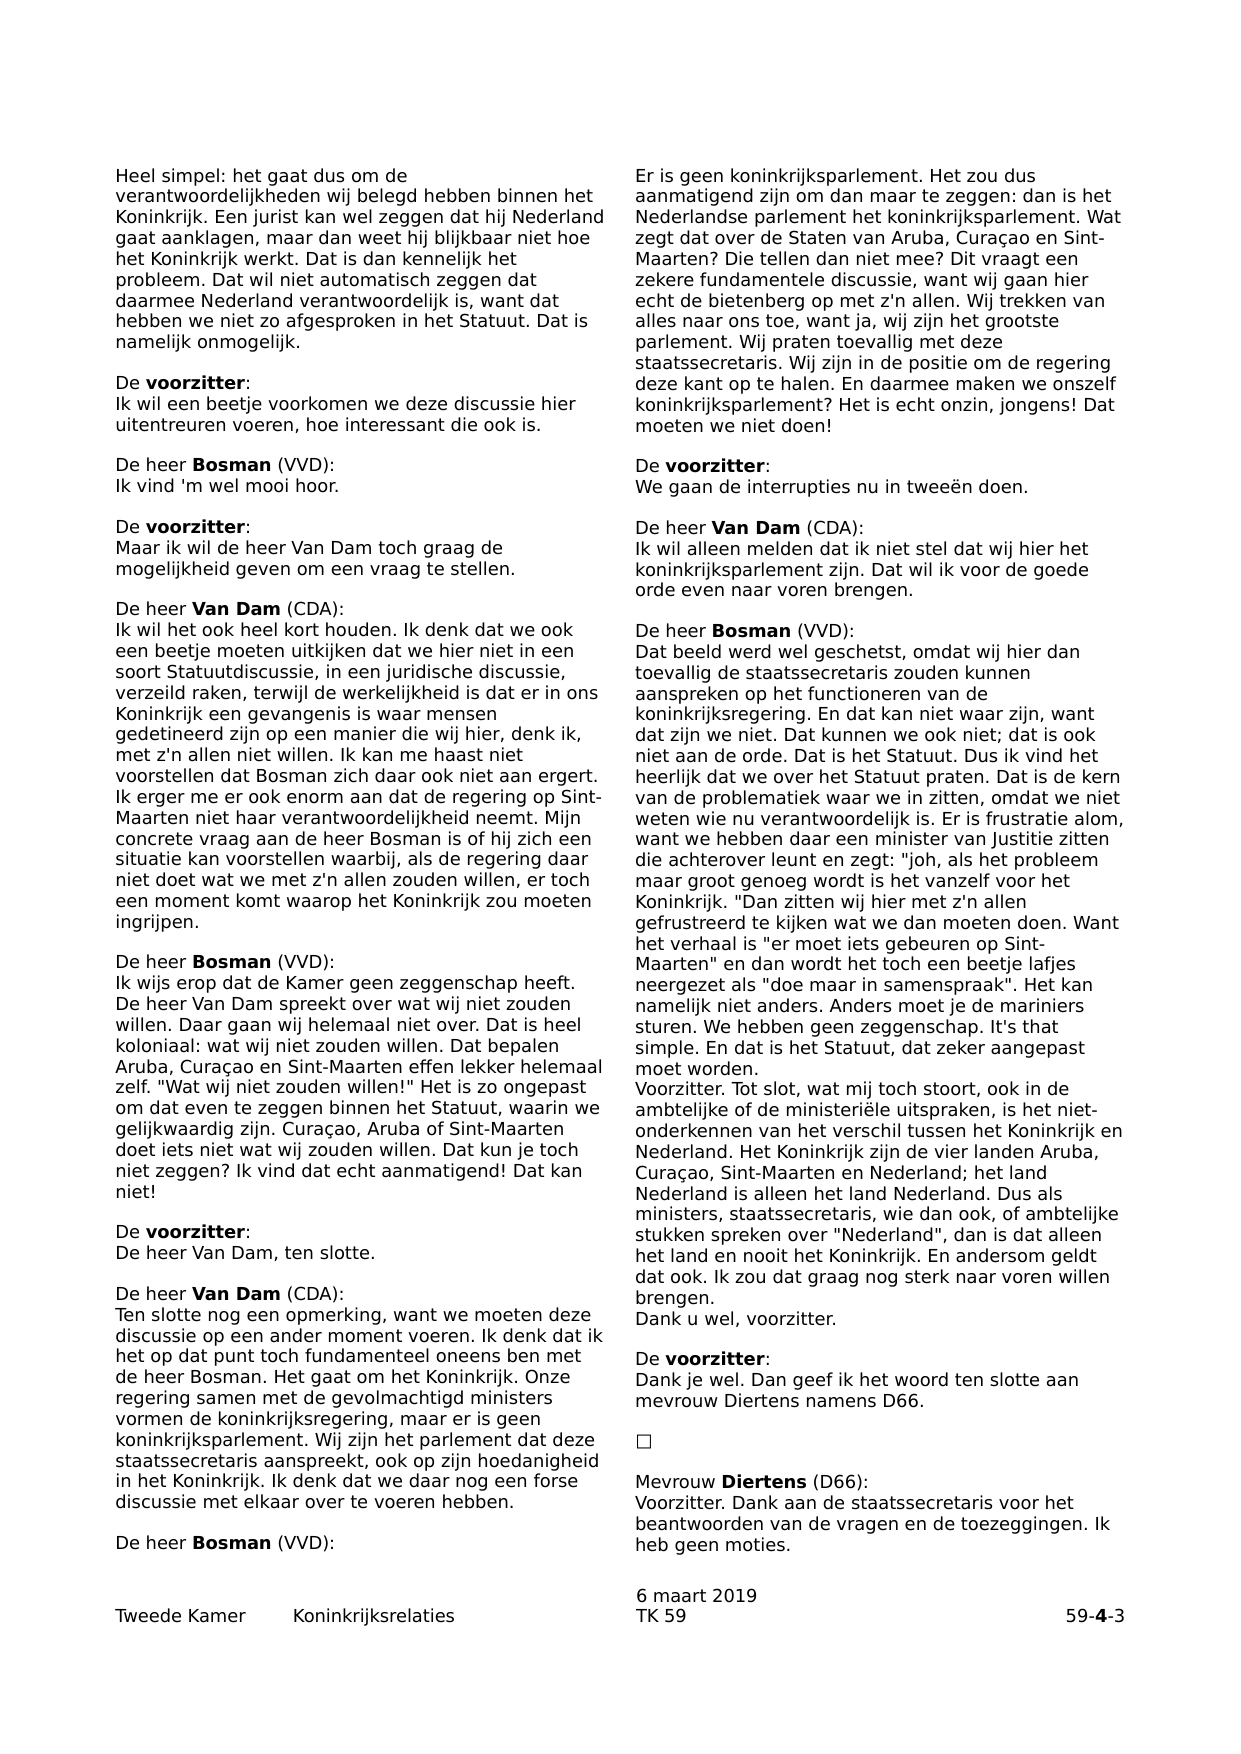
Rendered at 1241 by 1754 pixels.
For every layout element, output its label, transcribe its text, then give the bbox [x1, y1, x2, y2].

text Heel simpel: het gaat dus om de verantwoordelijkheden wij belegd hebben binnen het Koninkrijk. Een jurist kan wel zeggen dat hij Nederland gaat aanklagen, maar dan weet hij blijkbaar niet hoe het Koninkrijk werkt. Dat is dan kennelijk het probleem. Dat wil niet automatisch zeggen dat daarmee Nederland verantwoordelijk is, want dat hebben we niet zo afgesproken in het Statuut. Dat is namelijk onmogelijk. [115, 165, 605, 353]
text De heer Van Dam, ten slotte. [115, 1243, 605, 1264]
text Ten slotte nog een opmerking, want we moeten deze discussie op een ander moment voeren. Ik denk dat ik het op dat punt toch fundamenteel oneens ben met de heer Bosman. Het gaat om het Koninkrijk. Onze regering samen met de gevolmachtigd ministers vormen de koninkrijksregering, maar er is geen koninkrijksparlement. Wij zijn het parlement dat deze staatssecretaris aanspreekt, ook op zijn hoedanigheid in het Koninkrijk. Ik denk dat we daar nog een forse discussie met elkaar over te voeren hebben. [115, 1304, 605, 1513]
text De heer Bosman (VVD): [115, 455, 605, 476]
text Ik vind 'm wel mooi hoor. [115, 476, 605, 497]
text De heer Bosman (VVD): [115, 1533, 605, 1554]
text De heer Bosman (VVD): [115, 952, 605, 973]
text De voorzitter: [115, 1222, 605, 1243]
text De heer Bosman (VVD): [635, 621, 1125, 642]
text Voorzitter. Dank aan de staatssecretaris voor het beantwoorden van de vragen en de toezeggingen. Ik heb geen moties. [635, 1493, 1125, 1556]
text Ik wil alleen melden dat ik niet stel dat wij hier het koninkrijksparlement zijn. Dat wil ik voor de goede orde even naar voren brengen. [635, 538, 1125, 601]
text Mevrouw Diertens (D66): [635, 1472, 1125, 1493]
text De heer Van Dam (CDA): [115, 599, 605, 620]
text Dat beeld werd wel geschetst, omdat wij hier dan toevallig de staatssecretaris zouden kunnen aanspreken op het functioneren van de koninkrijksregering. En dat kan niet waar zijn, want dat zijn we niet. Dat kunnen we ook niet; dat is ook niet aan de orde. Dat is het Statuut. Dus ik vind het heerlijk dat we over het Statuut praten. Dat is de kern van de problematiek waar we in zitten, omdat we niet weten wie nu verantwoordelijk is. Er is frustratie alom, want we hebben daar een minister van Justitie zitten die achterover leunt en zegt: "joh, als het probleem maar groot genoeg wordt is het vanzelf voor het Koninkrijk. "Dan zitten wij hier met z'n allen gefrustreerd te kijken wat we dan moeten doen. Want het verhaal is "er moet iets gebeuren op Sint-Maarten" en dan wordt het toch een beetje lafjes neergezet als "doe maar in samenspraak". Het kan namelijk niet anders. Anders moet je de mariniers sturen. We hebben geen zeggenschap. It's that simple. En dat is het Statuut, dat zeker aangepast moet worden. [635, 642, 1125, 1079]
text We gaan de interrupties nu in tweeën doen. [635, 477, 1125, 498]
text De voorzitter: [115, 373, 605, 393]
text Ik wijs erop dat de Kamer geen zeggenschap heeft. De heer Van Dam spreekt over wat wij niet zouden willen. Daar gaan wij helemaal niet over. Dat is heel koloniaal: wat wij niet zouden willen. Dat bepalen Aruba, Curaçao en Sint-Maarten effen lekker helemaal zelf. "Wat wij niet zouden willen!" Het is zo ongepast om dat even te zeggen binnen het Statuut, waarin we gelijkwaardig zijn. Curaçao, Aruba of Sint-Maarten doet iets niet wat wij zouden willen. Dat kun je toch niet zeggen? Ik vind dat echt aanmatigend! Dat kan niet! [115, 973, 605, 1202]
text Ik wil het ook heel kort houden. Ik denk dat we ook een beetje moeten uitkijken dat we hier niet in een soort Statuutdiscussie, in een juridische discussie, verzeild raken, terwijl de werkelijkheid is dat er in ons Koninkrijk een gevangenis is waar mensen gedetineerd zijn op een manier die wij hier, denk ik, met z'n allen niet willen. Ik kan me haast niet voorstellen dat Bosman zich daar ook niet aan ergert. Ik erger me er ook enorm aan dat de regering op Sint-Maarten niet haar verantwoordelijkheid neemt. Mijn concrete vraag aan de heer Bosman is of hij zich een situatie kan voorstellen waarbij, als de regering daar niet doet wat we met z'n allen zouden willen, er toch een moment komt waarop het Koninkrijk zou moeten ingrijpen. [115, 620, 605, 932]
text Dank je wel. Dan geef ik het woord ten slotte aan mevrouw Diertens namens D66. [635, 1370, 1125, 1412]
text Maar ik wil de heer Van Dam toch graag de mogelijkheid geven om een vraag te stellen. [115, 537, 605, 579]
text Voorzitter. Tot slot, wat mij toch stoort, ook in de ambtelijke of de ministeriële uitspraken, is het niet-onderkennen van het verschil tussen het Koninkrijk en Nederland. Het Koninkrijk zijn de vier landen Aruba, Curaçao, Sint-Maarten en Nederland; het land Nederland is alleen het land Nederland. Dus als ministers, staatssecretaris, wie dan ook, of ambtelijke stukken spreken over "Nederland", dan is dat alleen het land en nooit het Koninkrijk. En andersom geldt dat ook. Ik zou dat graag nog sterk naar voren willen brengen. [635, 1079, 1125, 1308]
text Ik wil een beetje voorkomen we deze discussie hier uitentreuren voeren, hoe interessant die ook is. [115, 393, 605, 435]
text Er is geen koninkrijksparlement. Het zou dus aanmatigend zijn om dan maar te zeggen: dan is het Nederlandse parlement het koninkrijksparlement. Wat zegt dat over de Staten van Aruba, Curaçao en Sint-Maarten? Die tellen dan niet mee? Dit vraagt een zekere fundamentele discussie, want wij gaan hier echt de bietenberg op met z'n allen. Wij trekken van alles naar ons toe, want ja, wij zijn het grootste parlement. Wij praten toevallig met deze staatssecretaris. Wij zijn in de positie om de regering deze kant op te halen. En daarmee maken we onszelf koninkrijksparlement? Het is echt onzin, jongens! Dat moeten we niet doen! [635, 165, 1125, 436]
text De heer Van Dam (CDA): [115, 1284, 605, 1304]
text De voorzitter: [635, 1349, 1125, 1370]
text De voorzitter: [635, 456, 1125, 477]
text ⬜ [635, 1432, 1125, 1452]
text De voorzitter: [115, 517, 605, 537]
text Dank u wel, voorzitter. [635, 1308, 1125, 1329]
text De heer Van Dam (CDA): [635, 518, 1125, 538]
